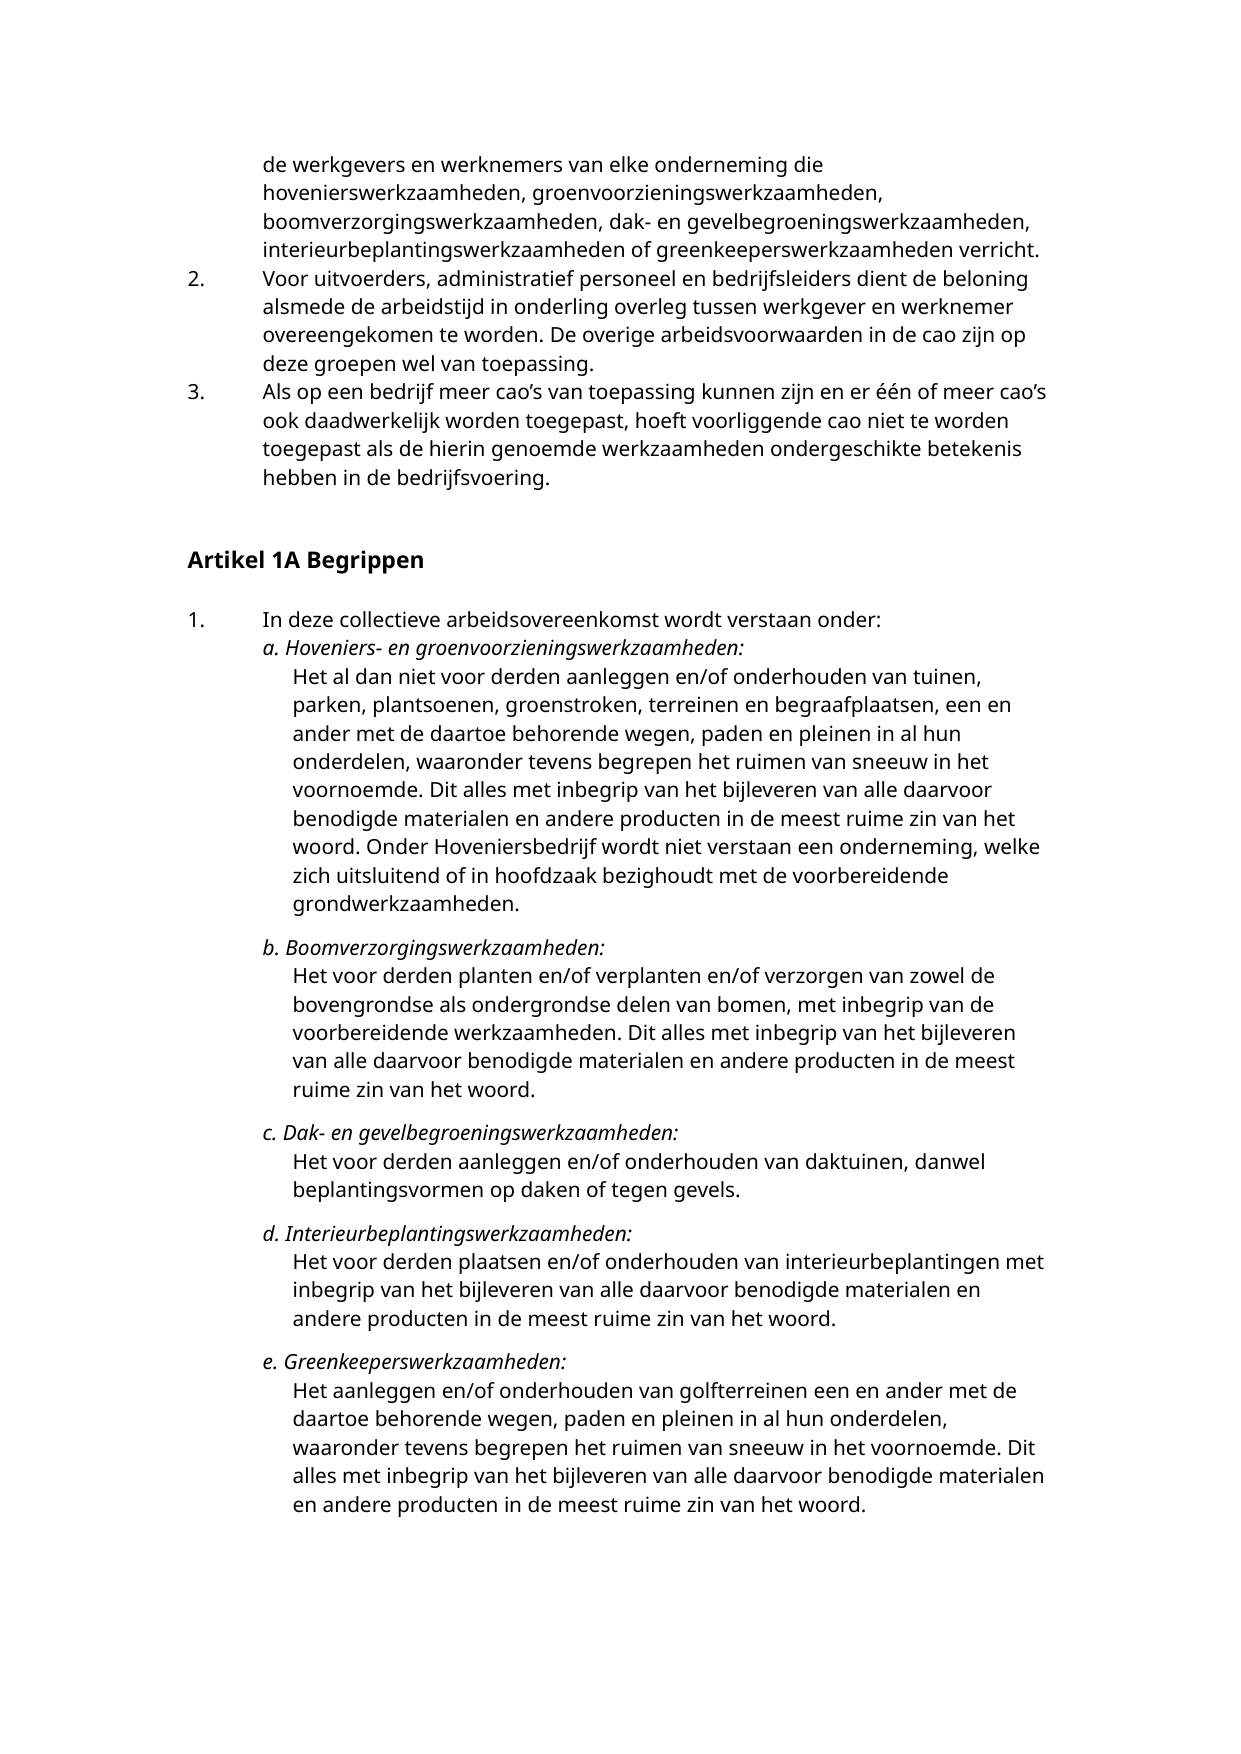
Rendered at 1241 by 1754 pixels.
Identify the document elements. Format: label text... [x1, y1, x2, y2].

list Het voor derden planten en/of verplanten en/of verzorgen van zowel de bovengrondse als ondergrondse delen van bomen, met inbegrip van de voorbereidende werkzaamheden. Dit alles met inbegrip van het bijleveren van alle daarvoor benodigde materialen en andere producten in de meest ruime zin van het woord. [217, 961, 1053, 1103]
list Het al dan niet voor derden aanleggen en/of onderhouden van tuinen, parken, plantsoenen, groenstroken, terreinen en begraafplaatsen, een en ander met de daartoe behorende wegen, paden en pleinen in al hun onderdelen, waaronder tevens begrepen het ruimen van sneeuw in het voornoemde. Dit alles met inbegrip van het bijleveren van alle daarvoor benodigde materialen en andere producten in de meest ruime zin van het woord. Onder Hoveniersbedrijf wordt niet verstaan een onderneming, welke zich uitsluitend of in hoofdzaak bezighoudt met de voorbereidende grondwerkzaamheden. [217, 662, 1053, 918]
list Het voor derden aanleggen en/of onderhouden van daktuinen, danwel beplantingsvormen op daken of tegen gevels. [217, 1147, 1053, 1204]
list c. Dak- en gevelbegroeningswerkzaamheden: [187, 1118, 1053, 1147]
list Het voor derden plaatsen en/of onderhouden van interieurbeplantingen met inbegrip van het bijleveren van alle daarvoor benodigde materialen en andere producten in de meest ruime zin van het woord. [217, 1247, 1053, 1332]
list In deze collectieve arbeidsovereenkomst wordt verstaan onder: [187, 605, 1053, 633]
list b. Boomverzorgingswerkzaamheden: [187, 933, 1053, 961]
list a. Hoveniers- en groenvoorzieningswerkzaamheden: [187, 633, 1053, 662]
list Het aanleggen en/of onderhouden van golfterreinen een en ander met de daartoe behorende wegen, paden en pleinen in al hun onderdelen, waaronder tevens begrepen het ruimen van sneeuw in het voornoemde. Dit alles met inbegrip van het bijleveren van alle daarvoor benodigde materialen en andere producten in de meest ruime zin van het woord. [217, 1376, 1053, 1518]
list de werkgevers en werknemers van elke onderneming die hovenierswerkzaamheden, groenvoorzieningswerkzaamheden, boomverzorgingswerkzaamheden, dak- en gevelbegroeningswerkzaamheden, interieurbeplantingswerkzaamheden of greenkeeperswerkzaamheden verricht. [187, 150, 1053, 264]
list d. Interieurbeplantingswerkzaamheden: [187, 1219, 1053, 1247]
list Als op een bedrijf meer cao’s van toepassing kunnen zijn en er één of meer cao’s ook daadwerkelijk worden toegepast, hoeft voorliggende cao niet te worden toegepast als de hierin genoemde werkzaamheden ondergeschikte betekenis hebben in de bedrijfsvoering. [187, 377, 1053, 491]
list e. Greenkeeperswerkzaamheden: [187, 1347, 1053, 1376]
list Voor uitvoerders, administratief personeel en bedrijfsleiders dient de beloning alsmede de arbeidstijd in onderling overleg tussen werkgever en werknemer overeengekomen te worden. De overige arbeidsvoorwaarden in de cao zijn op deze groepen wel van toepassing. [187, 264, 1053, 377]
subtitle Artikel 1A Begrippen [187, 544, 1053, 575]
